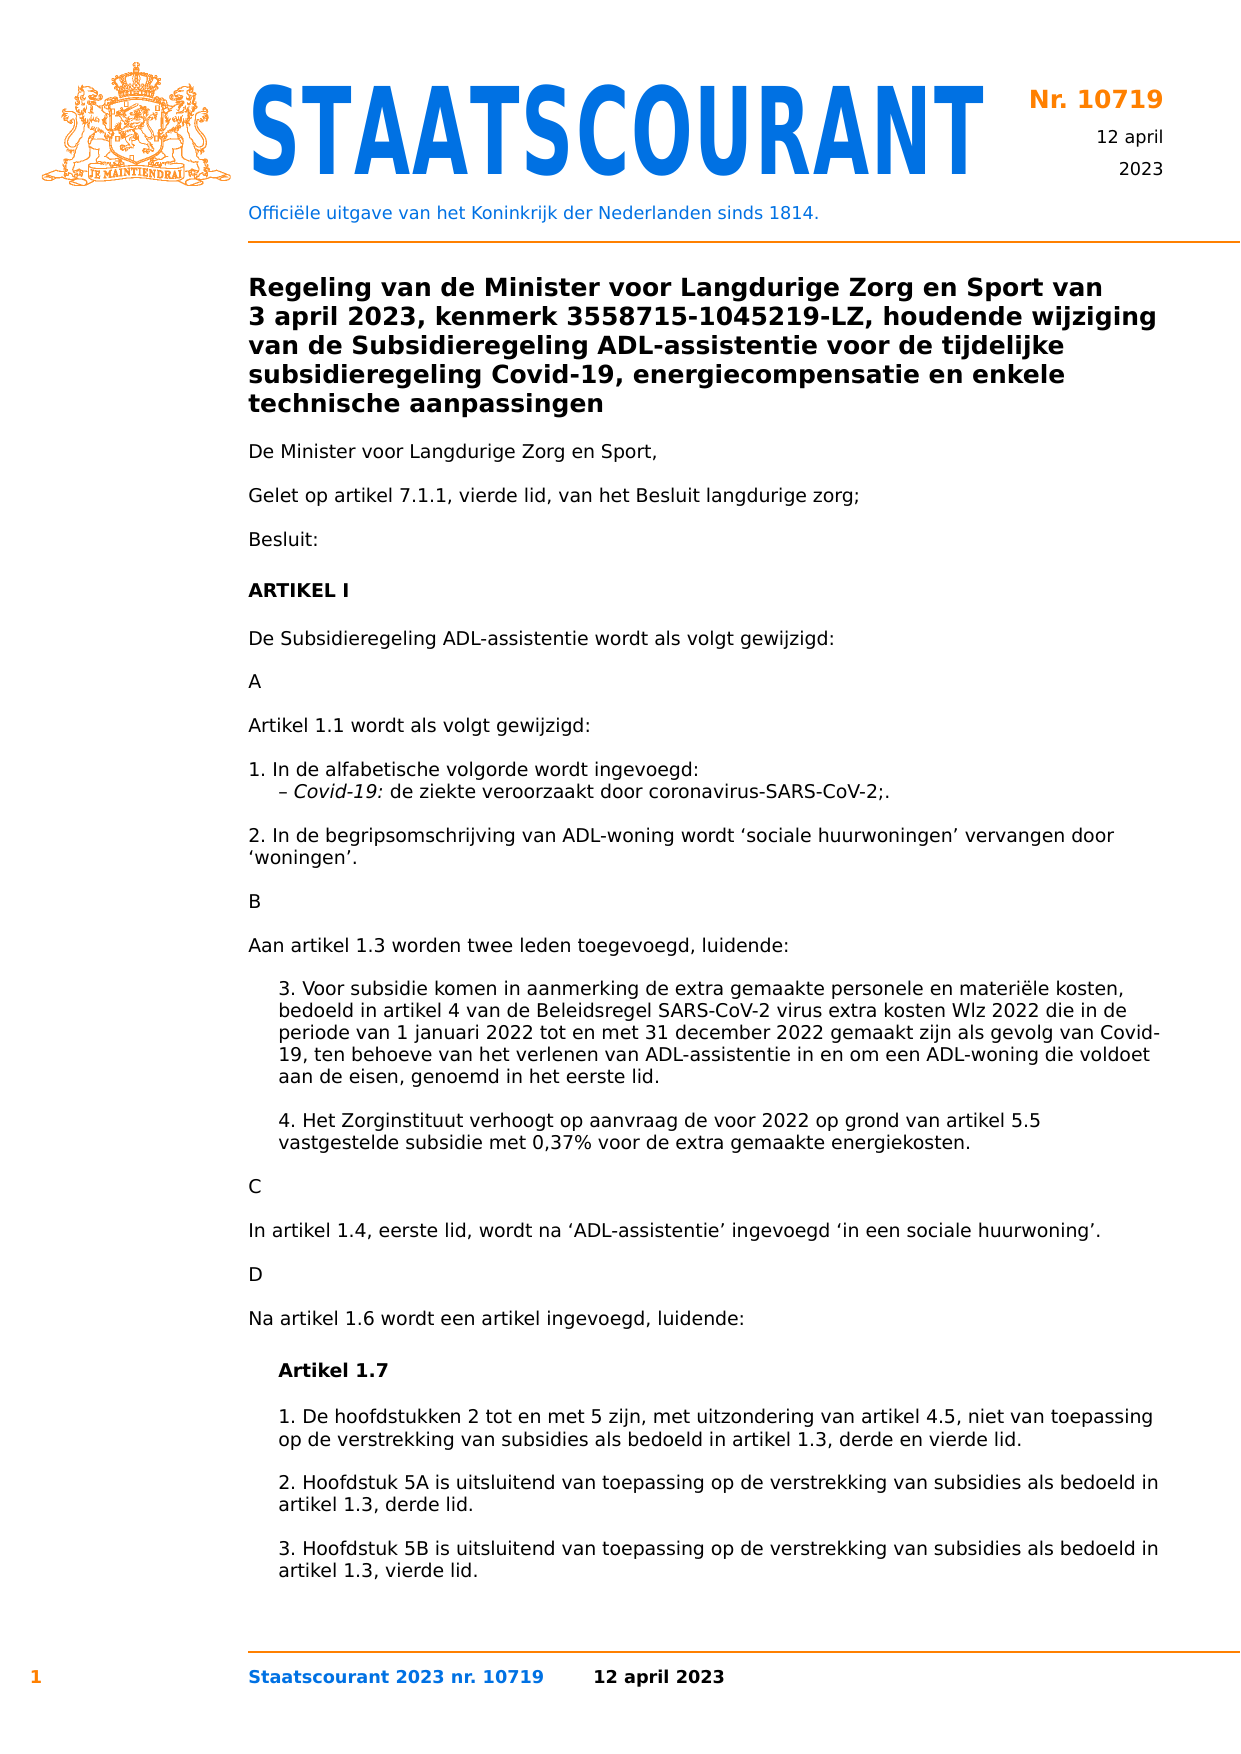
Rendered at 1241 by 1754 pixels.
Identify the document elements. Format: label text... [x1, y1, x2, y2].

table_header Nr. 10719 [998, 62, 1240, 121]
text A [248, 671, 1163, 693]
subtitle ARTIKEL I [248, 580, 1163, 602]
text Besluit: [248, 528, 1163, 550]
text 2. Hoofdstuk 5A is uitsluitend van toepassing op de verstrekking van subsidies als bedoeld in artikel 1.3, derde lid. [278, 1472, 1163, 1516]
text C [248, 1176, 1163, 1198]
table_cell 12 april [998, 121, 1240, 153]
table_cell Officiële uitgave van het Koninkrijk der Nederlanden sinds 1814. [248, 203, 1240, 241]
text 1. De hoofdstukken 2 tot en met 5 zijn, met uitzondering van artikel 4.5, niet van toepassing op de verstrekking van subsidies als bedoeld in artikel 1.3, derde en vierde lid. [278, 1406, 1163, 1450]
table_cell 2023 [998, 153, 1240, 203]
text B [248, 891, 1163, 913]
picture [41, 62, 231, 186]
text 1. In de alfabetische volgorde wordt ingevoegd: [248, 759, 1163, 781]
text D [248, 1264, 1163, 1286]
text Na artikel 1.6 wordt een artikel ingevoegd, luidende: [248, 1307, 1163, 1329]
table_header STAATSCOURANT [248, 62, 998, 203]
text 3. Hoofdstuk 5B is uitsluitend van toepassing op de verstrekking van subsidies als bedoeld in artikel 1.3, vierde lid. [278, 1538, 1163, 1582]
subtitle Artikel 1.7 [278, 1359, 1163, 1381]
text 2. In de begripsomschrijving van ADL-woning wordt ‘sociale huurwoningen’ vervangen door ‘woningen’. [248, 825, 1163, 869]
text Gelet op artikel 7.1.1, vierde lid, van het Besluit langdurige zorg; [248, 484, 1163, 507]
text De Minister voor Langdurige Zorg en Sport, [248, 441, 1163, 463]
subtitle Regeling van de Minister voor Langdurige Zorg en Sport van 3 april 2023, kenmerk 3558715-1045219-LZ, houdende wijziging van de Subsidieregeling ADL-assistentie voor de tijdelijke subsidieregeling Covid-19, energiecompensatie en enkele technische aanpassingen [248, 273, 1163, 419]
text In artikel 1.4, eerste lid, wordt na ‘ADL-assistentie’ ingevoegd ‘in een sociale huurwoning’. [248, 1220, 1163, 1242]
text – Covid-19: de ziekte veroorzaakt door coronavirus-SARS-CoV-2;. [278, 781, 1163, 803]
table_header [25, 62, 248, 241]
text Aan artikel 1.3 worden twee leden toegevoegd, luidende: [248, 934, 1163, 956]
text 4. Het Zorginstituut verhoogt op aanvraag de voor 2022 op grond van artikel 5.5 vastgestelde subsidie met 0,37% voor de extra gemaakte energiekosten. [278, 1110, 1163, 1154]
text 3. Voor subsidie komen in aanmerking de extra gemaakte personele en materiële kosten, bedoeld in artikel 4 van de Beleidsregel SARS-CoV-2 virus extra kosten Wlz 2022 die in de periode van 1 januari 2022 tot en met 31 december 2022 gemaakt zijn als gevolg van Covid-19, ten behoeve van het verlenen van ADL-assistentie in en om een ADL-woning die voldoet aan de eisen, genoemd in het eerste lid. [278, 978, 1163, 1088]
text Artikel 1.1 wordt als volgt gewijzigd: [248, 715, 1163, 737]
text De Subsidieregeling ADL-assistentie wordt als volgt gewijzigd: [248, 627, 1163, 649]
